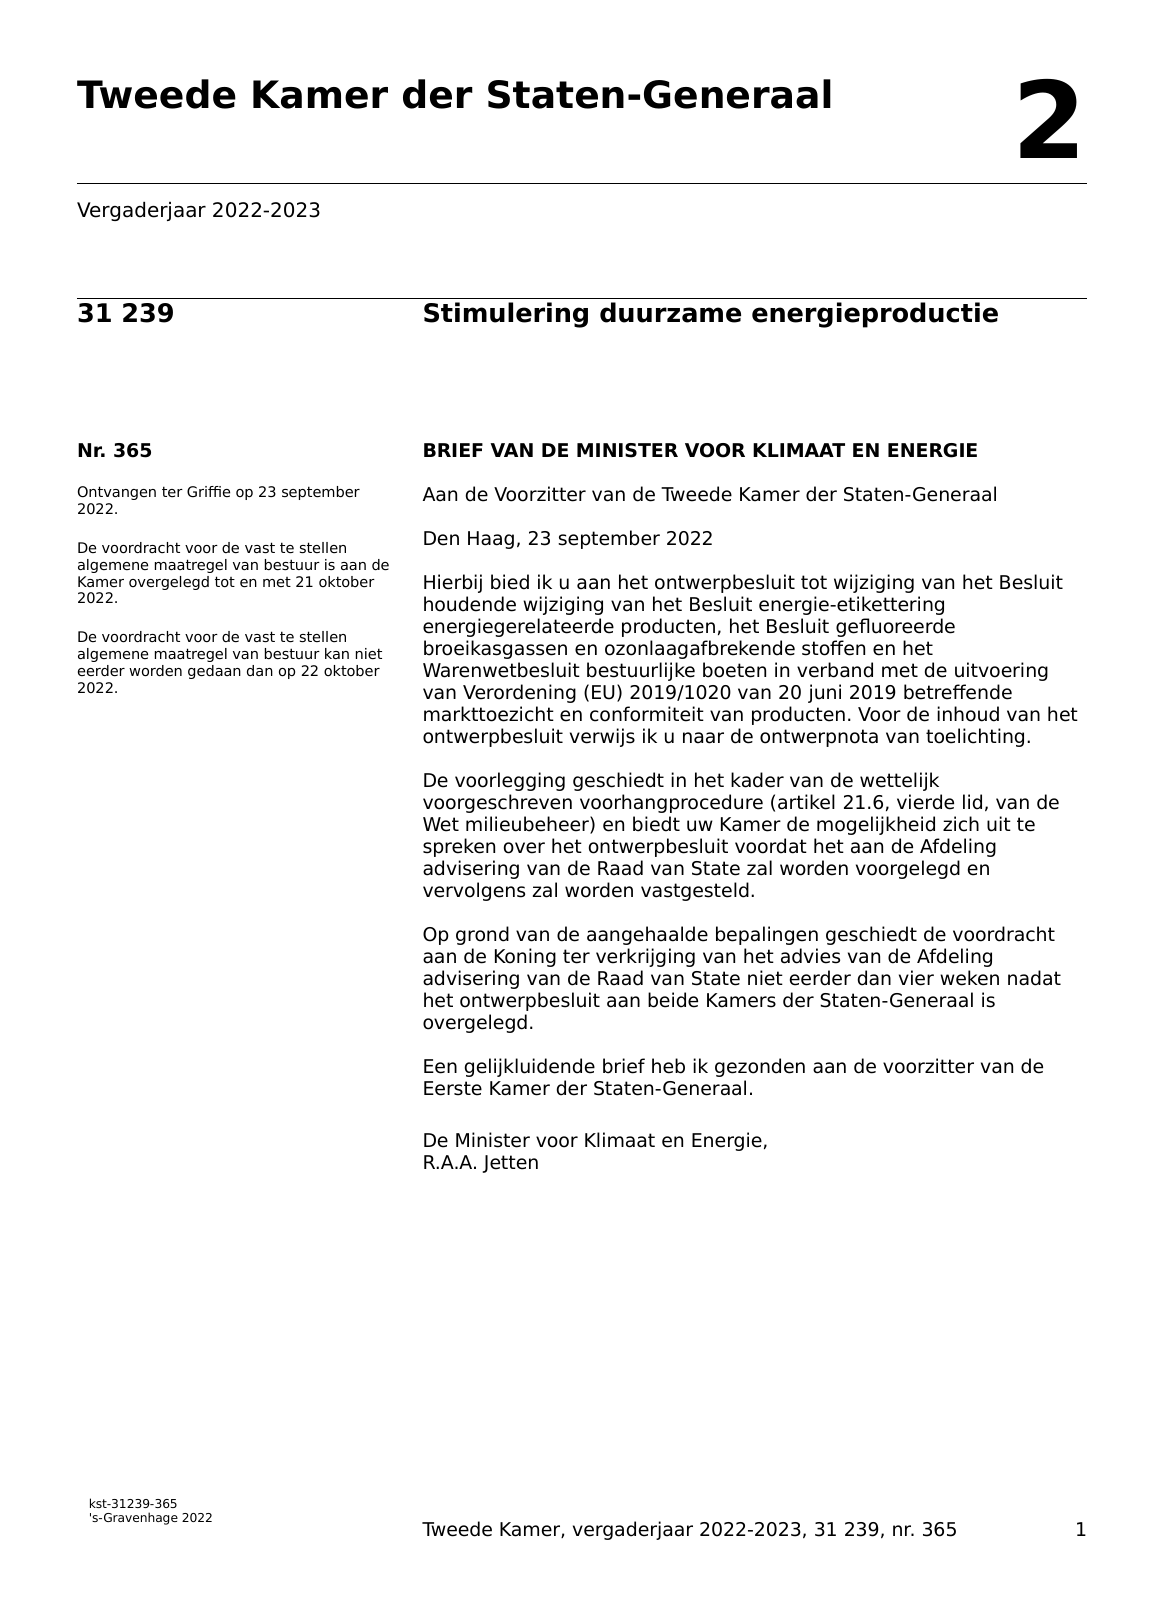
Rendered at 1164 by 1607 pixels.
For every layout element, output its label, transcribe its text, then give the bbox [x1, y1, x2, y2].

table_header 2 [886, 59, 1087, 183]
subtitle Nr. 365 BRIEF VAN DE MINISTER VOOR KLIMAAT EN ENERGIE [77, 440, 1087, 462]
text [77, 607, 399, 629]
text De voordracht voor de vast te stellen algemene maatregel van bestuur is aan de Kamer overgelegd tot en met 21 oktober 2022. [77, 540, 399, 607]
table_cell Vergaderjaar 2022-2023 [77, 184, 1087, 298]
table_header Tweede Kamer der Staten-Generaal [77, 59, 886, 183]
text Aan de Voorzitter van de Tweede Kamer der Staten-Generaal [422, 484, 1087, 506]
text Een gelijkluidende brief heb ik gezonden aan de voorzitter van de Eerste Kamer der Staten-Generaal. [422, 1056, 1087, 1100]
text [77, 518, 399, 540]
text Ontvangen ter Griffie op 23 september 2022. [77, 484, 399, 518]
subtitle 31 239 Stimulering duurzame energieproductie [77, 299, 1087, 329]
text Hierbij bied ik u aan het ontwerpbesluit tot wijziging van het Besluit houdende wijziging van het Besluit energie-etikettering energiegerelateerde producten, het Besluit gefluoreerde broeikasgassen en ozonlaagafbrekende stoffen en het Warenwetbesluit bestuurlijke boeten in verband met de uitvoering van Verordening (EU) 2019/1020 van 20 juni 2019 betreffende markttoezicht en conformiteit van producten. Voor de inhoud van het ontwerpbesluit verwijs ik u naar de ontwerpnota van toelichting. [422, 572, 1087, 748]
text Den Haag, 23 september 2022 [422, 528, 1087, 550]
text De voorlegging geschiedt in het kader van de wettelijk voorgeschreven voorhangprocedure (artikel 21.6, vierde lid, van de Wet milieubeheer) en biedt uw Kamer de mogelijkheid zich uit te spreken over het ontwerpbesluit voordat het aan de Afdeling advisering van de Raad van State zal worden voorgelegd en vervolgens zal worden vastgesteld. [422, 770, 1087, 902]
text De voordracht voor de vast te stellen algemene maatregel van bestuur kan niet eerder worden gedaan dan op 22 oktober 2022. [77, 629, 399, 697]
text Op grond van de aangehaalde bepalingen geschiedt de voordracht aan de Koning ter verkrijging van het advies van de Afdeling advisering van de Raad van State niet eerder dan vier weken nadat het ontwerpbesluit aan beide Kamers der Staten-Generaal is overgelegd. [422, 924, 1087, 1034]
text 's-Gravenhage 2022 [88, 1511, 323, 1525]
text De Minister voor Klimaat en Energie, R.A.A. Jetten [422, 1130, 1087, 1174]
text kst-31239-365 [88, 1497, 323, 1511]
